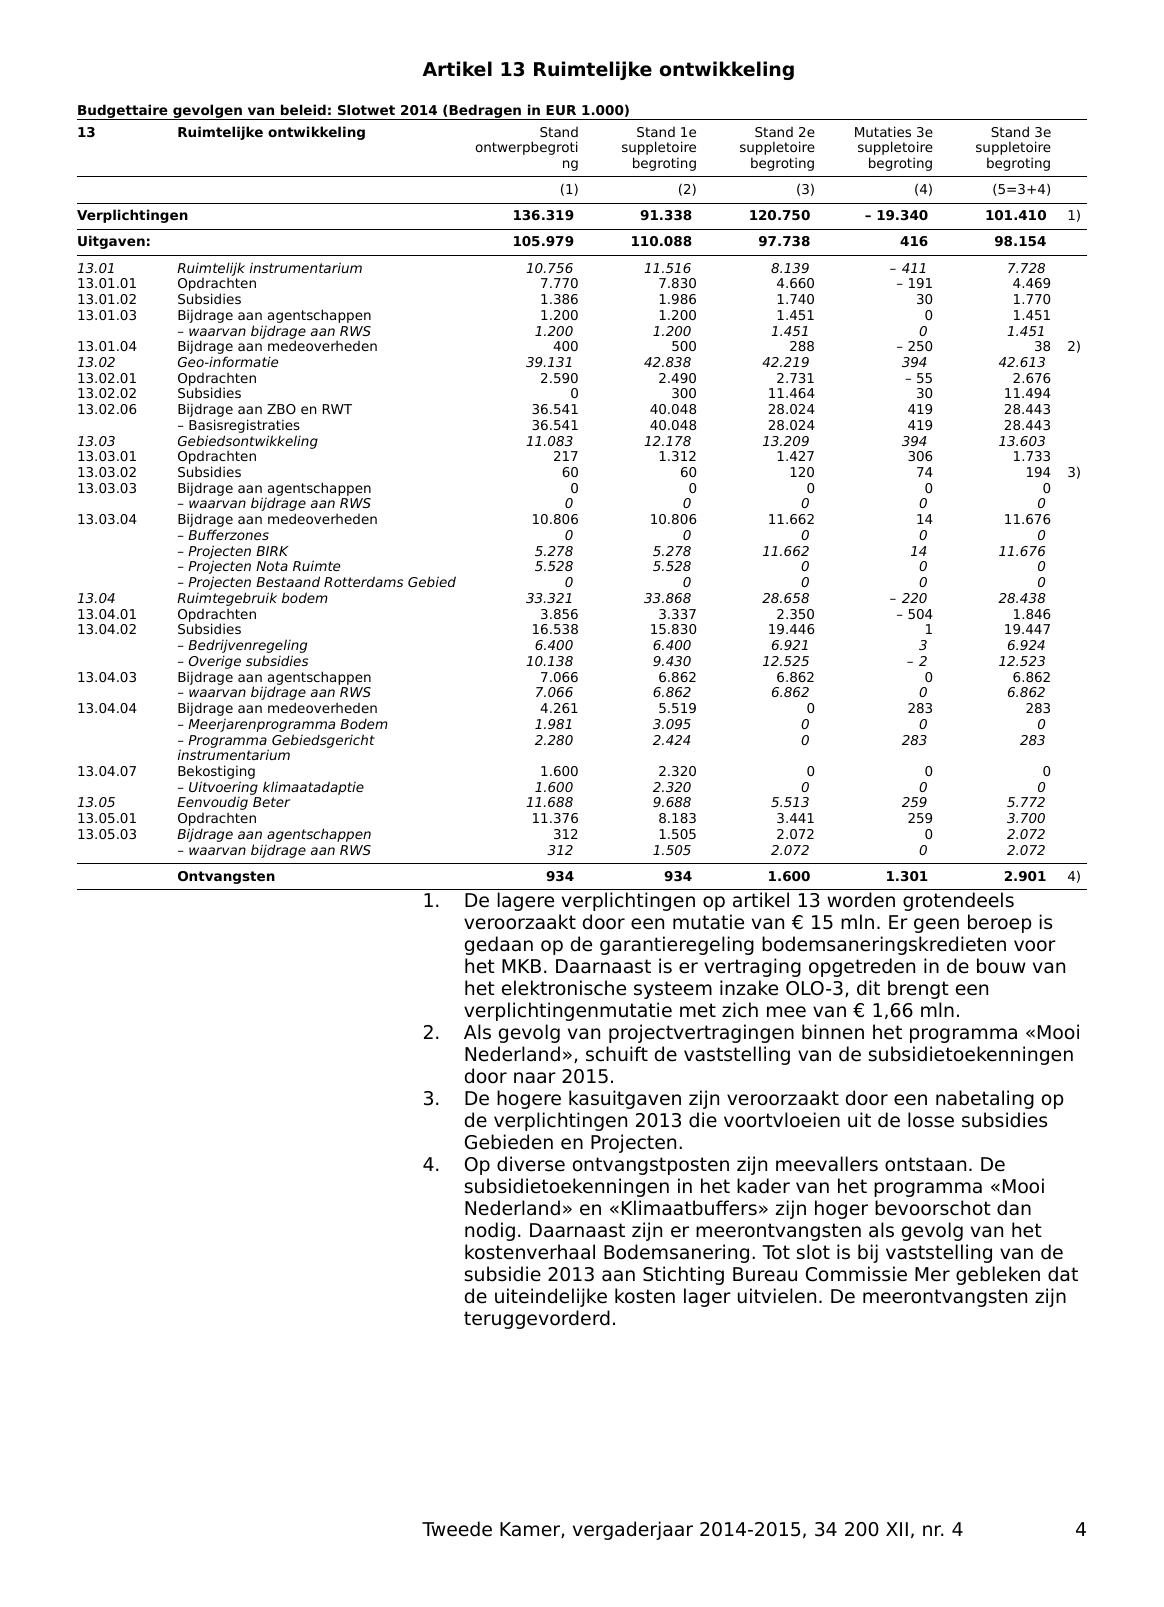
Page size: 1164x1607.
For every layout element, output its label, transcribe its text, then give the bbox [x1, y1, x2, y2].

table_cell 13.03.01 [77, 449, 171, 465]
table_cell 60 [466, 465, 584, 481]
table_cell [77, 544, 171, 559]
table_cell (5=3+4) [939, 177, 1057, 202]
table_cell 194 [939, 465, 1057, 481]
table_cell Stand 2e suppletoire begroting [703, 120, 821, 176]
table_cell [1057, 701, 1087, 717]
table_cell 5.278 [466, 544, 584, 559]
table_cell 11.688 [466, 795, 584, 811]
table_cell [77, 685, 171, 701]
table_cell 1.200 [466, 323, 584, 339]
table_cell 2.350 [703, 606, 821, 622]
table_cell 0 [703, 481, 821, 496]
table_cell [1057, 230, 1087, 255]
table_cell 4) [1057, 864, 1087, 889]
table_cell 0 [821, 323, 939, 339]
table_cell 300 [585, 386, 703, 402]
table_cell Ruimtelijke ontwikkeling [171, 120, 466, 176]
table_cell 6.400 [466, 638, 584, 654]
table_cell Eenvoudig Beter [171, 795, 466, 811]
table_cell Gebiedsontwikkeling [171, 434, 466, 449]
table_cell 36.541 [466, 418, 584, 433]
table_cell 12.178 [585, 434, 703, 449]
table_cell 6.862 [703, 685, 821, 701]
table_cell [1057, 717, 1087, 732]
table_cell 120.750 [703, 204, 821, 228]
table_cell 0 [585, 575, 703, 591]
table_cell 0 [821, 481, 939, 496]
table_cell 2.731 [703, 371, 821, 386]
table_cell [77, 559, 171, 575]
table_cell Ruimtegebruik bodem [171, 591, 466, 606]
table_cell 19.446 [703, 622, 821, 638]
table_cell 6.862 [703, 669, 821, 685]
table_cell 1.451 [939, 308, 1057, 323]
table_cell [1057, 764, 1087, 779]
table_cell – 55 [821, 371, 939, 386]
table_cell 12.523 [939, 654, 1057, 669]
table_cell 0 [939, 575, 1057, 591]
table_cell 217 [466, 449, 584, 465]
table_cell – Uitvoering klimaatadaptie [171, 780, 466, 795]
table_cell [1057, 591, 1087, 606]
table_cell 13.01.01 [77, 276, 171, 292]
table_cell 0 [821, 308, 939, 323]
table_cell [77, 575, 171, 591]
table_cell (1) [466, 177, 584, 202]
table_cell 3.856 [466, 606, 584, 622]
table_cell 7.066 [466, 669, 584, 685]
table_cell [1057, 685, 1087, 701]
table_cell – 504 [821, 606, 939, 622]
table_cell 3.700 [939, 811, 1057, 827]
table_cell 1.427 [703, 449, 821, 465]
table_cell 1.846 [939, 606, 1057, 622]
table_cell 7.830 [585, 276, 703, 292]
table_cell 283 [939, 701, 1057, 717]
table_cell 0 [821, 843, 939, 863]
table_cell 312 [466, 843, 584, 863]
table_cell – Projecten BIRK [171, 544, 466, 559]
table_cell [1057, 177, 1087, 202]
table_cell 28.443 [939, 418, 1057, 433]
table_cell [1057, 496, 1087, 512]
table_cell 33.868 [585, 591, 703, 606]
table_cell 13.04.01 [77, 606, 171, 622]
table_cell 0 [939, 780, 1057, 795]
table_cell 8.139 [703, 256, 821, 276]
table_cell 11.464 [703, 386, 821, 402]
table_cell 11.662 [703, 544, 821, 559]
table_cell 4.261 [466, 701, 584, 717]
table_cell [1057, 827, 1087, 842]
table_cell 0 [703, 717, 821, 732]
table_cell [1057, 402, 1087, 418]
table_cell 0 [821, 575, 939, 591]
table_cell – Projecten Bestaand Rotterdams Gebied [171, 575, 466, 591]
table_header Budgettaire gevolgen van beleid: Slotwet 2014 (Bedragen in EUR 1.000) [77, 103, 1087, 119]
table_cell 0 [585, 481, 703, 496]
table_cell Ruimtelijk instrumentarium [171, 256, 466, 276]
table_cell 30 [821, 386, 939, 402]
table_cell 2.072 [939, 843, 1057, 863]
table_cell 2.320 [585, 764, 703, 779]
table_cell Subsidies [171, 292, 466, 308]
table_cell 16.538 [466, 622, 584, 638]
table_cell 13.03 [77, 434, 171, 449]
table_cell [1057, 638, 1087, 654]
table_cell 0 [585, 528, 703, 543]
table_cell 0 [466, 575, 584, 591]
table_cell 11.676 [939, 544, 1057, 559]
table_cell [1057, 780, 1087, 795]
table_cell – 191 [821, 276, 939, 292]
table_cell Stand 1e suppletoire begroting [585, 120, 703, 176]
table_cell [1057, 355, 1087, 371]
table_cell 28.658 [703, 591, 821, 606]
table_cell 0 [703, 780, 821, 795]
table_cell 13.04 [77, 591, 171, 606]
table_cell [77, 638, 171, 654]
table_cell 19.447 [939, 622, 1057, 638]
table_cell [77, 843, 171, 863]
table_cell 30 [821, 292, 939, 308]
table_cell 2.590 [466, 371, 584, 386]
table_cell Opdrachten [171, 606, 466, 622]
table_cell 13.04.07 [77, 764, 171, 779]
table_cell 97.738 [703, 230, 821, 255]
table_cell 4.469 [939, 276, 1057, 292]
table_cell 3 [821, 638, 939, 654]
table_cell (4) [821, 177, 939, 202]
table_cell 13.03.03 [77, 481, 171, 496]
table_cell 13.02.06 [77, 402, 171, 418]
table_cell 1.505 [585, 843, 703, 863]
table_cell 934 [585, 864, 703, 889]
table_cell 306 [821, 449, 939, 465]
table_cell 1.200 [466, 308, 584, 323]
table_cell – waarvan bijdrage aan RWS [171, 685, 466, 701]
table_cell 0 [821, 559, 939, 575]
table_cell 1.451 [939, 323, 1057, 339]
table_cell 1.986 [585, 292, 703, 308]
table_cell 13.05.01 [77, 811, 171, 827]
table_cell 0 [703, 732, 821, 764]
table_cell [1057, 732, 1087, 764]
table_cell 7.728 [939, 256, 1057, 276]
table_cell Mutaties 3e suppletoire begroting [821, 120, 939, 176]
table_cell 6.862 [585, 685, 703, 701]
table_cell 10.756 [466, 256, 584, 276]
table_cell – 19.340 [821, 204, 939, 228]
table_cell [1057, 276, 1087, 292]
table_cell 0 [821, 685, 939, 701]
table_cell 0 [821, 780, 939, 795]
table_cell 42.838 [585, 355, 703, 371]
table_cell [1057, 256, 1087, 276]
table_cell 0 [466, 496, 584, 512]
table_cell [1057, 481, 1087, 496]
table_cell 0 [703, 559, 821, 575]
table_cell 1.733 [939, 449, 1057, 465]
table_cell – Basisregistraties [171, 418, 466, 433]
table_cell 1.600 [466, 764, 584, 779]
table_cell 13.05.03 [77, 827, 171, 842]
table_cell [1057, 795, 1087, 811]
table_cell Opdrachten [171, 449, 466, 465]
table_cell 28.438 [939, 591, 1057, 606]
table_cell 2.901 [939, 864, 1057, 889]
table_cell 33.321 [466, 591, 584, 606]
table_cell Stand 3e suppletoire begroting [939, 120, 1057, 176]
table_cell [77, 654, 171, 669]
table_cell [1057, 371, 1087, 386]
table_cell 13.04.03 [77, 669, 171, 685]
table_cell [1057, 575, 1087, 591]
table_cell – waarvan bijdrage aan RWS [171, 323, 466, 339]
table_cell Subsidies [171, 622, 466, 638]
table_cell [1057, 528, 1087, 543]
table_cell – 411 [821, 256, 939, 276]
table_cell 28.024 [703, 402, 821, 418]
table_cell 0 [939, 764, 1057, 779]
table_cell – Projecten Nota Ruimte [171, 559, 466, 575]
table_cell 8.183 [585, 811, 703, 827]
subtitle Artikel 13 Ruimtelijke ontwikkeling [422, 59, 1087, 81]
table_cell 400 [466, 339, 584, 355]
table_cell 0 [466, 386, 584, 402]
table_cell 39.131 [466, 355, 584, 371]
table_cell 500 [585, 339, 703, 355]
table_cell [77, 323, 171, 339]
table_cell 0 [585, 496, 703, 512]
table_cell 0 [703, 575, 821, 591]
table_cell 7.066 [466, 685, 584, 701]
table_cell [1057, 308, 1087, 323]
table_cell – Programma Gebiedsgericht instrumentarium [171, 732, 466, 764]
table_cell Opdrachten [171, 371, 466, 386]
table_cell Bijdrage aan medeoverheden [171, 339, 466, 355]
table_cell 259 [821, 811, 939, 827]
table_cell [1057, 669, 1087, 685]
text 1. De lagere verplichtingen op artikel 13 worden grotendeels veroorzaakt door een mutatie van € 15 mln. Er geen beroep is gedaan op de garantieregeling bodemsaneringskredieten voor het MKB. Daarnaast is er vertraging opgetreden in de bouw van het elektronische systeem inzake OLO-3, dit brengt een verplichtingenmutatie met zich mee van € 1,66 mln. [422, 890, 1087, 1022]
table_cell [1057, 622, 1087, 638]
table_cell 40.048 [585, 418, 703, 433]
table_cell 1) [1057, 204, 1087, 228]
table_cell 6.862 [585, 669, 703, 685]
table_cell 5.772 [939, 795, 1057, 811]
table_cell [77, 717, 171, 732]
table_cell – waarvan bijdrage aan RWS [171, 843, 466, 863]
table_cell 13.02 [77, 355, 171, 371]
table_cell [1057, 434, 1087, 449]
table_cell [1057, 559, 1087, 575]
text 4. Op diverse ontvangstposten zijn meevallers ontstaan. De subsidietoekenningen in het kader van het programma «Mooi Nederland» en «Klimaatbuffers» zijn hoger bevoorschot dan nodig. Daarnaast zijn er meerontvangsten als gevolg van het kostenverhaal Bodemsanering. Tot slot is bij vaststelling van de subsidie 2013 aan Stichting Bureau Commissie Mer gebleken dat de uiteindelijke kosten lager uitvielen. De meerontvangsten zijn teruggevorderd. [422, 1154, 1087, 1329]
table_cell 0 [466, 481, 584, 496]
table_cell – 2 [821, 654, 939, 669]
table_cell 5.528 [585, 559, 703, 575]
table_cell [77, 864, 171, 889]
table_cell [77, 732, 171, 764]
table_cell 0 [821, 827, 939, 842]
table_cell 0 [703, 496, 821, 512]
table_cell 14 [821, 512, 939, 528]
table_cell 11.676 [939, 512, 1057, 528]
table_cell (2) [585, 177, 703, 202]
table_cell [1057, 606, 1087, 622]
table_cell [77, 780, 171, 795]
table_cell [1057, 843, 1087, 863]
table_cell 6.862 [939, 685, 1057, 701]
table_cell 5.519 [585, 701, 703, 717]
table_cell Opdrachten [171, 276, 466, 292]
table_cell 3) [1057, 465, 1087, 481]
table_cell 13.603 [939, 434, 1057, 449]
table_cell Opdrachten [171, 811, 466, 827]
table_cell – Meerjarenprogramma Bodem [171, 717, 466, 732]
table_cell [77, 418, 171, 433]
table_cell 40.048 [585, 402, 703, 418]
table_cell 13.02.02 [77, 386, 171, 402]
text 2. Als gevolg van projectvertragingen binnen het programma «Mooi Nederland», schuift de vaststelling van de subsidietoekenningen door naar 2015. [422, 1022, 1087, 1088]
table_cell 2.490 [585, 371, 703, 386]
table_cell 11.376 [466, 811, 584, 827]
table_cell 419 [821, 418, 939, 433]
table_cell 2.072 [703, 827, 821, 842]
table_cell 36.541 [466, 402, 584, 418]
table_cell 1.200 [585, 308, 703, 323]
table_cell 5.528 [466, 559, 584, 575]
table_cell 13.04.02 [77, 622, 171, 638]
text 3. De hogere kasuitgaven zijn veroorzaakt door een nabetaling op de verplichtingen 2013 die voortvloeien uit de losse subsidies Gebieden en Projecten. [422, 1088, 1087, 1154]
table_cell 120 [703, 465, 821, 481]
table_cell 13.01 [77, 256, 171, 276]
table_cell 1.451 [703, 308, 821, 323]
table_cell 5.513 [703, 795, 821, 811]
table_cell 934 [466, 864, 584, 889]
table_cell 283 [821, 732, 939, 764]
table_cell 2.320 [585, 780, 703, 795]
table_cell 1.386 [466, 292, 584, 308]
table_cell 0 [821, 669, 939, 685]
table_cell 74 [821, 465, 939, 481]
table_cell 91.338 [585, 204, 703, 228]
table_cell 1.740 [703, 292, 821, 308]
table_cell Stand ontwerpbegroting [466, 120, 584, 176]
table_cell [171, 177, 466, 202]
table_cell 1.505 [585, 827, 703, 842]
table_cell 0 [939, 717, 1057, 732]
table_cell 10.138 [466, 654, 584, 669]
table_cell 1.451 [703, 323, 821, 339]
table_cell 0 [939, 559, 1057, 575]
table_cell 42.613 [939, 355, 1057, 371]
table_cell 28.024 [703, 418, 821, 433]
table_cell – Bufferzones [171, 528, 466, 543]
table_cell 10.806 [466, 512, 584, 528]
table_cell 13.04.04 [77, 701, 171, 717]
table_cell 6.924 [939, 638, 1057, 654]
table_cell 6.862 [939, 669, 1057, 685]
table_cell [77, 177, 171, 202]
table_cell [1057, 386, 1087, 402]
table_cell 6.921 [703, 638, 821, 654]
table_cell 1.312 [585, 449, 703, 465]
table_cell 0 [939, 481, 1057, 496]
table_cell – Overige subsidies [171, 654, 466, 669]
table_cell Subsidies [171, 465, 466, 481]
table_cell 312 [466, 827, 584, 842]
table_cell Verplichtingen [77, 204, 466, 228]
table_cell 11.083 [466, 434, 584, 449]
table_cell 0 [821, 496, 939, 512]
table_cell 288 [703, 339, 821, 355]
table_cell 9.688 [585, 795, 703, 811]
table_cell 11.494 [939, 386, 1057, 402]
table_cell Bijdrage aan ZBO en RWT [171, 402, 466, 418]
table_cell 1.600 [703, 864, 821, 889]
table_cell 0 [703, 764, 821, 779]
table_cell 2) [1057, 339, 1087, 355]
table_cell 1.600 [466, 780, 584, 795]
table_cell [1057, 654, 1087, 669]
table_cell [77, 528, 171, 543]
table_cell 419 [821, 402, 939, 418]
table_cell 1.200 [585, 323, 703, 339]
table_cell 13.01.03 [77, 308, 171, 323]
table_cell 11.662 [703, 512, 821, 528]
table_cell 13.01.04 [77, 339, 171, 355]
table_cell 12.525 [703, 654, 821, 669]
table_cell 394 [821, 355, 939, 371]
table_cell 13 [77, 120, 171, 176]
table_cell 259 [821, 795, 939, 811]
table_cell 0 [939, 496, 1057, 512]
table_cell 3.441 [703, 811, 821, 827]
table_cell – 220 [821, 591, 939, 606]
table_cell 28.443 [939, 402, 1057, 418]
table_cell 5.278 [585, 544, 703, 559]
table_cell Bijdrage aan agentschappen [171, 827, 466, 842]
table_cell 3.337 [585, 606, 703, 622]
table_cell 9.430 [585, 654, 703, 669]
table_cell 110.088 [585, 230, 703, 255]
table_cell Subsidies [171, 386, 466, 402]
table_cell 101.410 [939, 204, 1057, 228]
table_cell [77, 496, 171, 512]
table_cell Bijdrage aan agentschappen [171, 669, 466, 685]
table_cell Ontvangsten [171, 864, 466, 889]
table_cell 0 [821, 764, 939, 779]
table_cell 2.072 [703, 843, 821, 863]
table_cell 60 [585, 465, 703, 481]
table_cell 136.319 [466, 204, 584, 228]
table_cell 1.301 [821, 864, 939, 889]
table_cell Bijdrage aan agentschappen [171, 481, 466, 496]
table_cell 4.660 [703, 276, 821, 292]
table_cell Bekostiging [171, 764, 466, 779]
table_cell [1057, 418, 1087, 433]
table_cell Bijdrage aan medeoverheden [171, 701, 466, 717]
table_cell 0 [821, 717, 939, 732]
table_cell [1057, 323, 1087, 339]
table_cell Geo-informatie [171, 355, 466, 371]
table_cell 2.424 [585, 732, 703, 764]
table_cell Bijdrage aan agentschappen [171, 308, 466, 323]
table_cell (3) [703, 177, 821, 202]
table_cell 0 [821, 528, 939, 543]
table_cell [1057, 811, 1087, 827]
table_cell 13.03.02 [77, 465, 171, 481]
table_cell 0 [703, 528, 821, 543]
table_cell 1.770 [939, 292, 1057, 308]
table_cell 283 [939, 732, 1057, 764]
table_cell [1057, 292, 1087, 308]
table_cell 13.01.02 [77, 292, 171, 308]
table_cell 2.280 [466, 732, 584, 764]
table_cell 3.095 [585, 717, 703, 732]
table_cell 0 [466, 528, 584, 543]
table_cell 13.209 [703, 434, 821, 449]
table_cell 11.516 [585, 256, 703, 276]
table_cell 6.400 [585, 638, 703, 654]
table_cell 14 [821, 544, 939, 559]
table_cell Uitgaven: [77, 230, 466, 255]
table_cell [1057, 544, 1087, 559]
table_cell 283 [821, 701, 939, 717]
table_cell [1057, 449, 1087, 465]
table_cell 394 [821, 434, 939, 449]
table_cell 13.02.01 [77, 371, 171, 386]
table_cell – waarvan bijdrage aan RWS [171, 496, 466, 512]
table_cell [1057, 512, 1087, 528]
table_cell – 250 [821, 339, 939, 355]
table_cell 1 [821, 622, 939, 638]
table_cell 10.806 [585, 512, 703, 528]
table_cell 13.05 [77, 795, 171, 811]
table_cell 7.770 [466, 276, 584, 292]
table_cell 42.219 [703, 355, 821, 371]
table_cell 105.979 [466, 230, 584, 255]
table_cell 2.072 [939, 827, 1057, 842]
table_cell 38 [939, 339, 1057, 355]
table_cell 0 [939, 528, 1057, 543]
table_cell 416 [821, 230, 939, 255]
table_cell 15.830 [585, 622, 703, 638]
table_cell 2.676 [939, 371, 1057, 386]
table_cell 0 [703, 701, 821, 717]
table_cell 1.981 [466, 717, 584, 732]
table_cell 98.154 [939, 230, 1057, 255]
table_cell [1057, 120, 1087, 176]
table_cell – Bedrijvenregeling [171, 638, 466, 654]
table_cell 13.03.04 [77, 512, 171, 528]
table_cell Bijdrage aan medeoverheden [171, 512, 466, 528]
